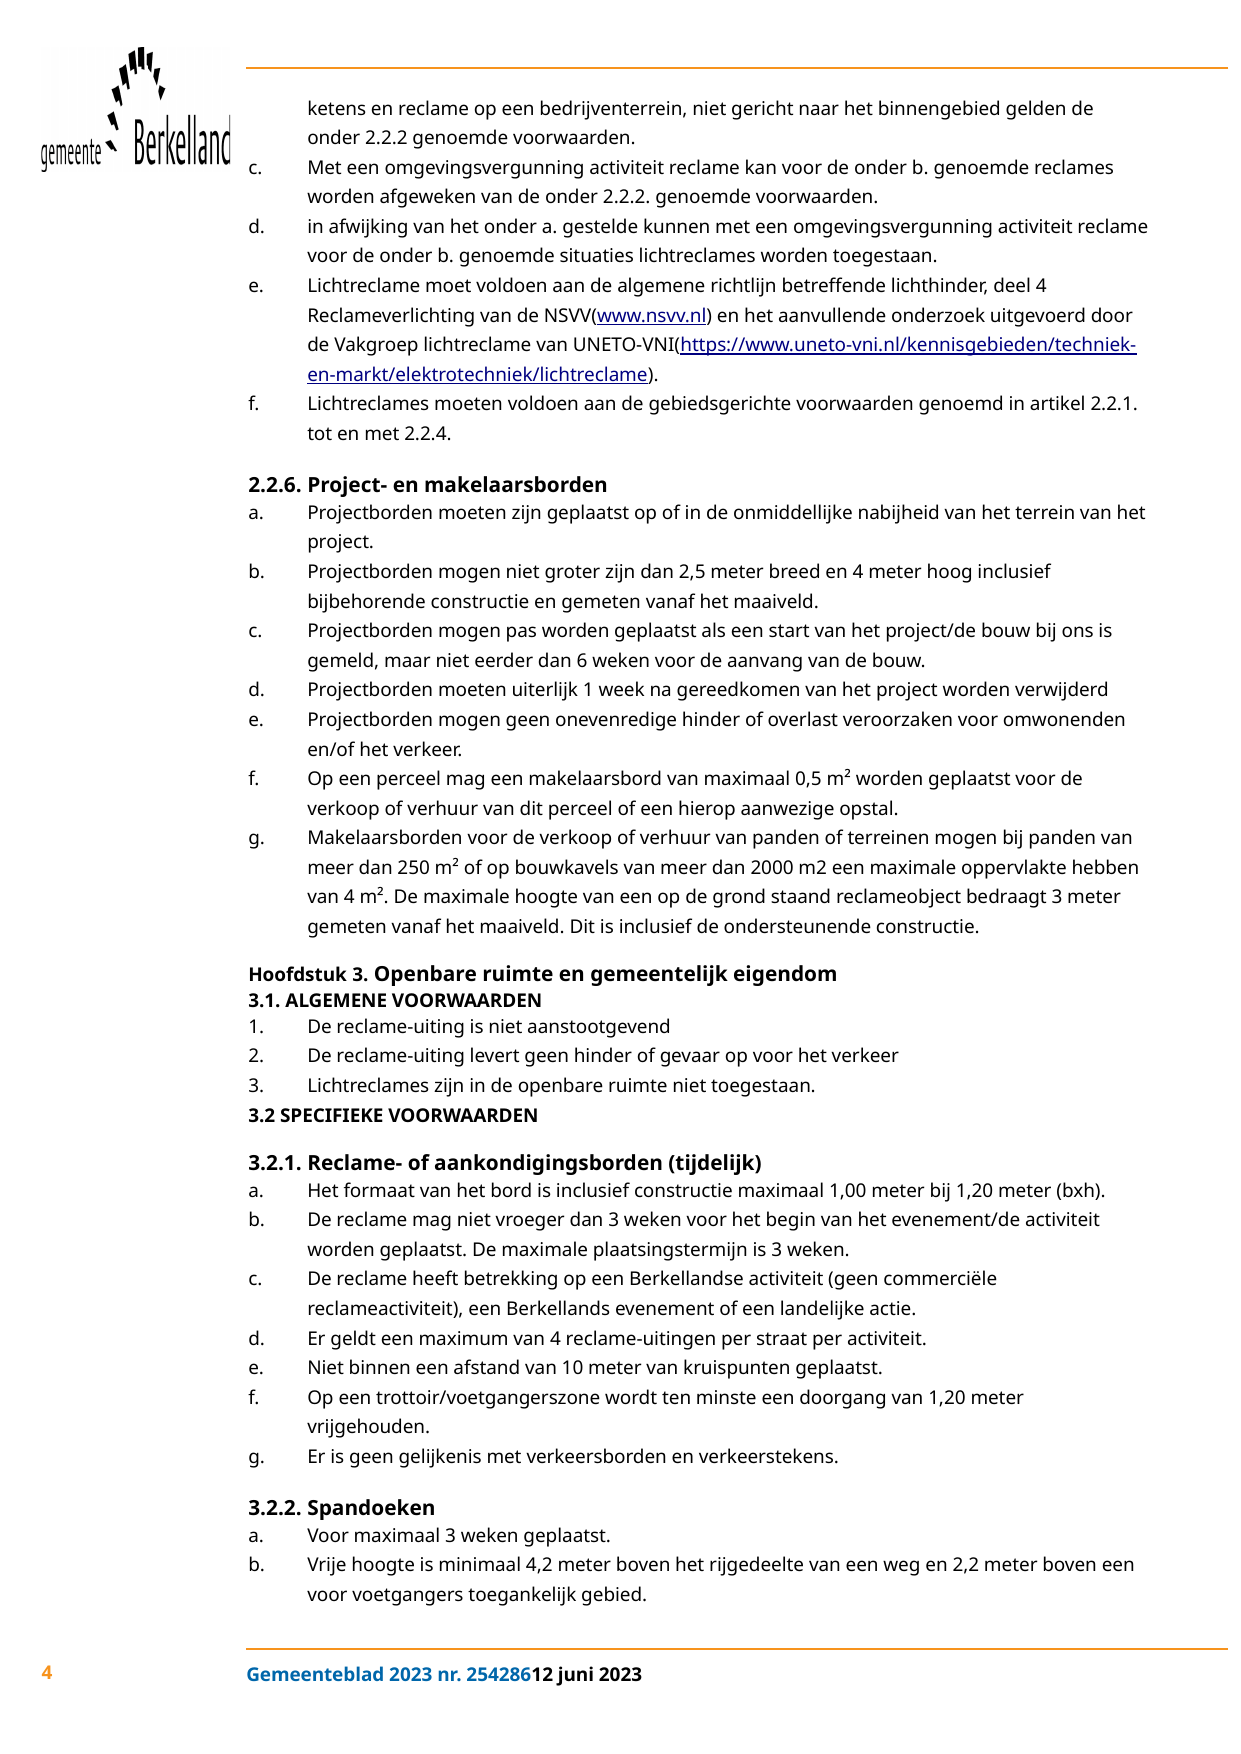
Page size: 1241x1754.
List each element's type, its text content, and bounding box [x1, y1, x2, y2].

list Projectborden mogen geen onevenredige hinder of overlast veroorzaken voor omwonenden en/of het verkeer. [248, 706, 1152, 761]
list Het formaat van het bord is inclusief constructie maximaal 1,00 meter bij 1,20 meter (bxh). [248, 1177, 1152, 1202]
list Projectborden mogen niet groter zijn dan 2,5 meter breed en 4 meter hoog inclusief bijbehorende constructie en gemeten vanaf het maaiveld. [248, 558, 1152, 613]
list ketens en reclame op een bedrijventerrein, niet gericht naar het binnengebied gelden de onder 2.2.2 genoemde voorwaarden. [248, 95, 1152, 150]
text 3.2.2. Spandoeken [248, 1493, 1152, 1522]
text 3.1. ALGEMENE VOORWAARDEN [248, 987, 1152, 1013]
list Projectborden mogen pas worden geplaatst als een start van het project/de bouw bij ons is gemeld, maar niet eerder dan 6 weken voor de aanvang van de bouw. [248, 617, 1152, 673]
list Voor maximaal 3 weken geplaatst. [248, 1522, 1152, 1548]
list Projectborden moeten zijn geplaatst op of in de onmiddellijke nabijheid van het terrein van het project. [248, 499, 1152, 554]
picture [41, 47, 231, 172]
list De reclame mag niet vroeger dan 3 weken voor het begin van het evenement/de activiteit worden geplaatst. De maximale plaatsingstermijn is 3 weken. [248, 1206, 1152, 1262]
list Op een trottoir/voetgangerszone wordt ten minste een doorgang van 1,20 meter vrijgehouden. [248, 1384, 1152, 1439]
text 3.2 SPECIFIEKE VOORWAARDEN [248, 1102, 1152, 1127]
list Makelaarsborden voor de verkoop of verhuur van panden of terreinen mogen bij panden van meer dan 250 m² of op bouwkavels van meer dan 2000 m2 een maximale oppervlakte hebben van 4 m². De maximale hoogte van een op de grond staand reclameobject bedraagt 3 meter gemeten vanaf het maaiveld. Dit is inclusief de ondersteunende constructie. [248, 824, 1152, 939]
list De reclame-uiting is niet aanstootgevend [248, 1013, 1152, 1039]
list Projectborden moeten uiterlijk 1 week na gereedkomen van het project worden verwijderd [248, 677, 1152, 702]
list Niet binnen een afstand van 10 meter van kruispunten geplaatst. [248, 1354, 1152, 1380]
list Er geldt een maximum van 4 reclame-uitingen per straat per activiteit. [248, 1325, 1152, 1350]
text 2.2.6. Project- en makelaarsborden [248, 471, 1152, 499]
list Met een omgevingsvergunning activiteit reclame kan voor de onder b. genoemde reclames worden afgeweken van de onder 2.2.2. genoemde voorwaarden. [248, 154, 1152, 209]
text 3.2.1. Reclame- of aankondigingsborden (tijdelijk) [248, 1148, 1152, 1177]
text Hoofdstuk 3. Openbare ruimte en gemeentelijk eigendom [248, 959, 1152, 987]
list Op een perceel mag een makelaarsbord van maximaal 0,5 m² worden geplaatst voor de verkoop of verhuur van dit perceel of een hierop aanwezige opstal. [248, 765, 1152, 821]
list Vrije hoogte is minimaal 4,2 meter boven het rijgedeelte van een weg en 2,2 meter boven een voor voetgangers toegankelijk gebied. [248, 1551, 1152, 1607]
list Er is geen gelijkenis met verkeersborden en verkeerstekens. [248, 1443, 1152, 1469]
list Lichtreclames zijn in de openbare ruimte niet toegestaan. [248, 1072, 1152, 1098]
list in afwijking van het onder a. gestelde kunnen met een omgevingsvergunning activiteit reclame voor de onder b. genoemde situaties lichtreclames worden toegestaan. [248, 213, 1152, 268]
list De reclame heeft betrekking op een Berkellandse activiteit (geen commerciële reclameactiviteit), een Berkellands evenement of een landelijke actie. [248, 1266, 1152, 1321]
list De reclame-uiting levert geen hinder of gevaar op voor het verkeer [248, 1043, 1152, 1068]
list Lichtreclames moeten voldoen aan de gebiedsgerichte voorwaarden genoemd in artikel 2.2.1. tot en met 2.2.4. [248, 391, 1152, 446]
list Lichtreclame moet voldoen aan de algemene richtlijn betreffende lichthinder, deel 4 Reclameverlichting van de NSVV(www.nsvv.nl) en het aanvullende onderzoek uitgevoerd door de Vakgroep lichtreclame van UNETO-VNI(https://www.uneto-vni.nl/kennisgebieden/techniek-en-markt/elektrotechniek/lichtreclame). [248, 272, 1152, 387]
